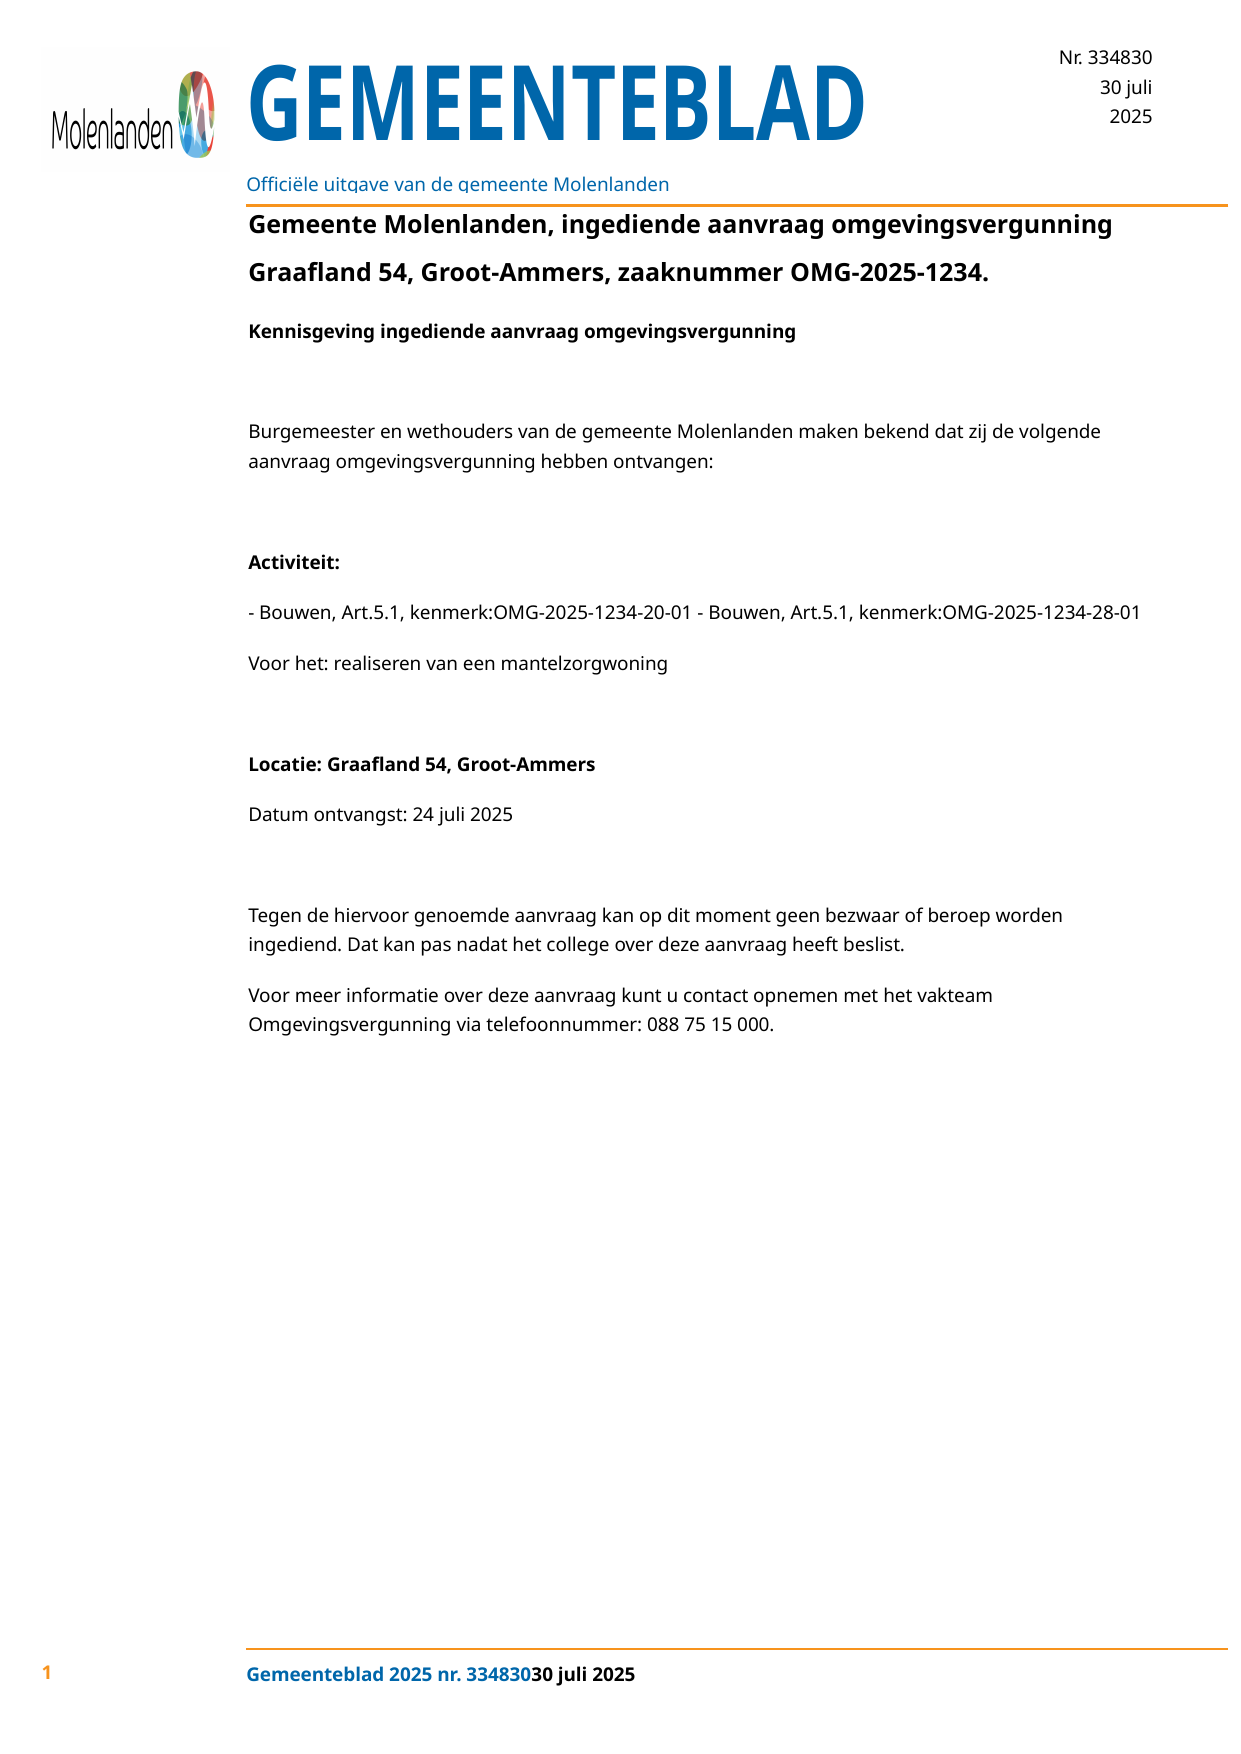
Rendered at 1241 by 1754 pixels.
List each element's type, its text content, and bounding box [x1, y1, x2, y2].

text Burgemeester en wethouders van de gemeente Molenlanden maken bekend dat zij de volgende aanvraag omgevingsvergunning hebben ontvangen: [248, 419, 1152, 474]
text Activiteit: [248, 549, 1152, 575]
text - Bouwen, Art.5.1, kenmerk:OMG-2025-1234-20-01 - Bouwen, Art.5.1, kenmerk:OMG-2025-1234-28-01 [248, 599, 1152, 625]
text Datum ontvangst: 24 juli 2025 [248, 801, 1152, 827]
text Locatie: Graafland 54, Groot-Ammers [248, 751, 1152, 777]
text Voor meer informatie over deze aanvraag kunt u contact opnemen met het vakteam Omgevingsvergunning via telefoonnummer: 088 75 15 000. [248, 982, 1152, 1037]
text Gemeente Molenlanden, ingediende aanvraag omgevingsvergunning Graafland 54, Groot-Ammers, zaaknummer OMG-2025-1234. [248, 207, 1152, 288]
text Tegen de hiervoor genoemde aanvraag kan op dit moment geen bezwaar of beroep worden ingediend. Dat kan pas nadat het college over deze aanvraag heeft beslist. [248, 902, 1152, 957]
text Voor het: realiseren van een mantelzorgwoning [248, 650, 1152, 676]
text Kennisgeving ingediende aanvraag omgevingsvergunning [248, 318, 1152, 344]
picture [41, 47, 231, 172]
